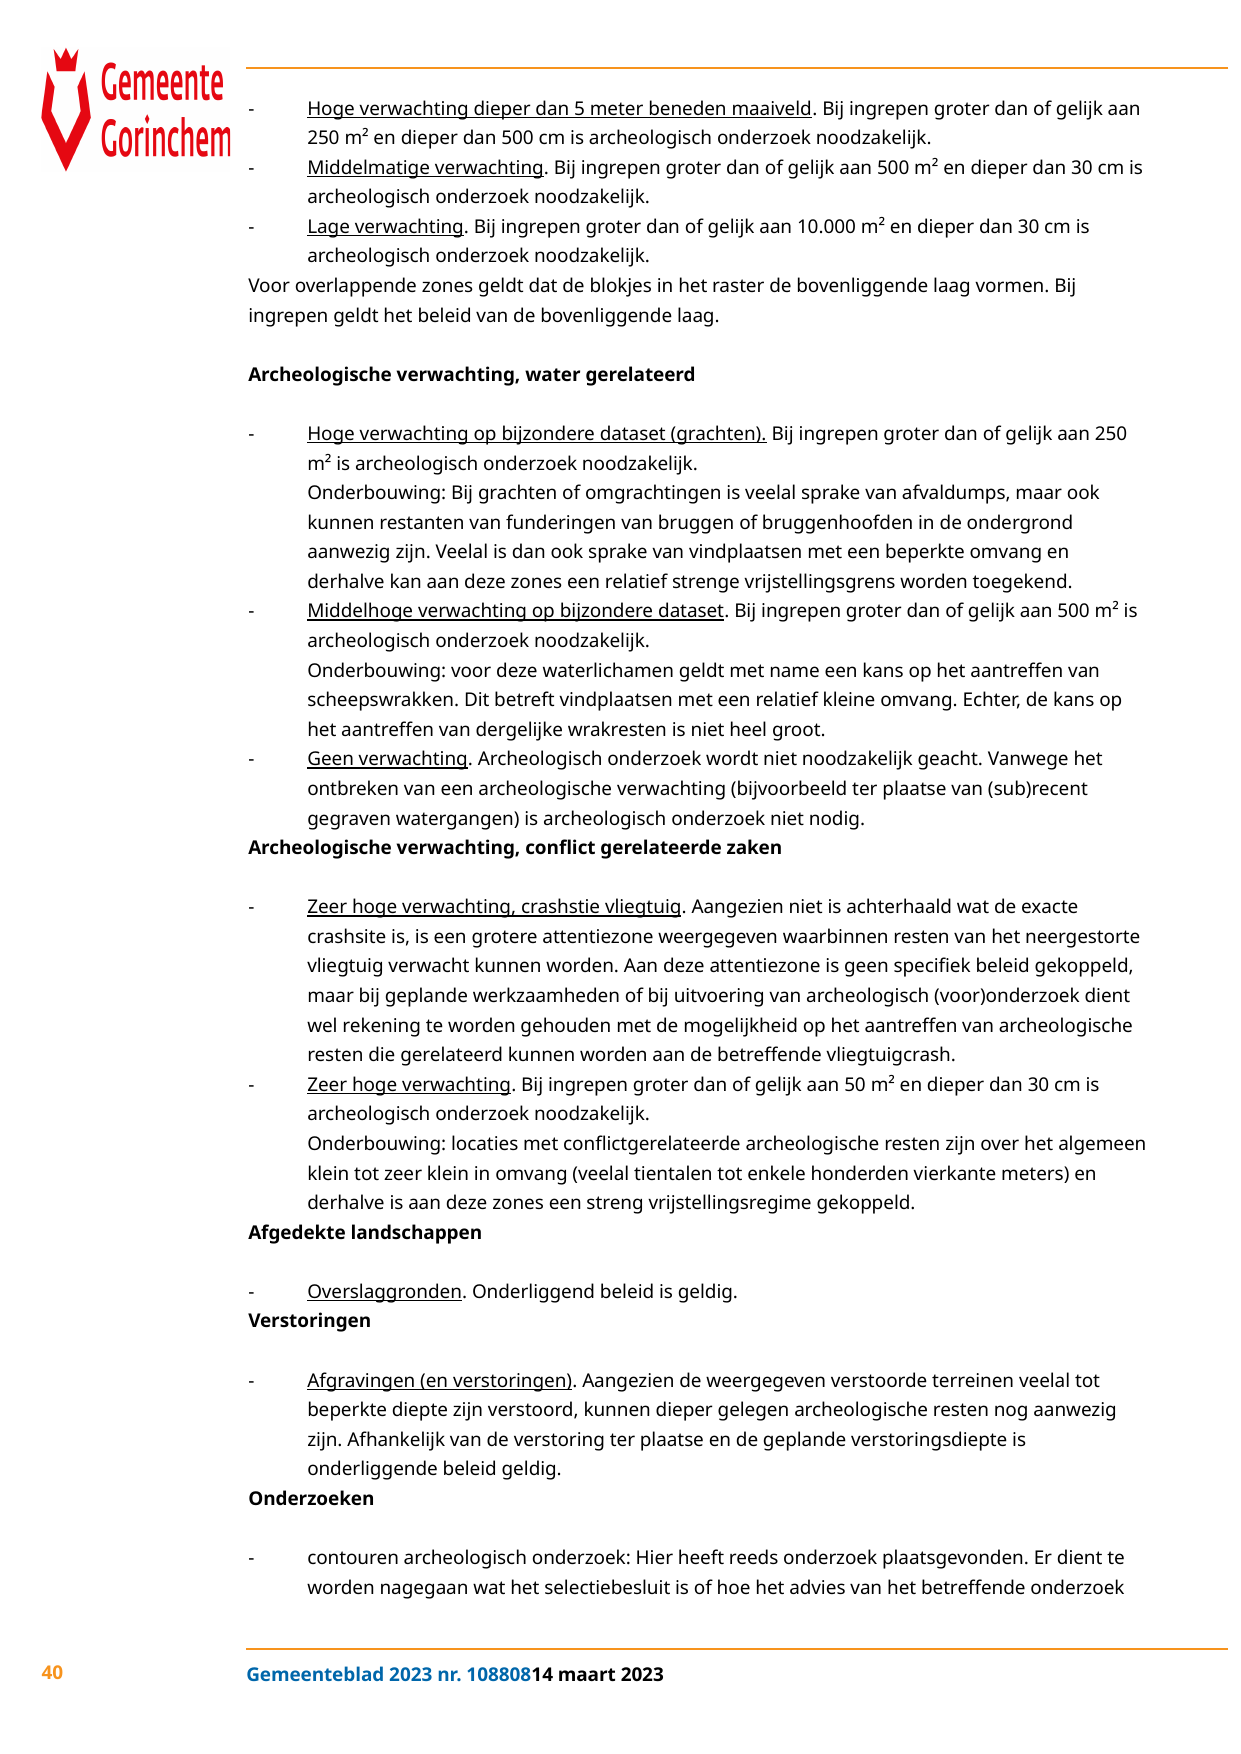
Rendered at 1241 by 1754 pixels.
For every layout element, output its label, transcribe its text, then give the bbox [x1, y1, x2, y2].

list Middelmatige verwachting. Bij ingrepen groter dan of gelijk aan 500 m² en dieper dan 30 cm is archeologisch onderzoek noodzakelijk. [248, 154, 1152, 209]
text Afgedekte landschappen [248, 1219, 1152, 1245]
list Lage verwachting. Bij ingrepen groter dan of gelijk aan 10.000 m² en dieper dan 30 cm is archeologisch onderzoek noodzakelijk. [248, 213, 1152, 268]
list Overslaggronden. Onderliggend beleid is geldig. [248, 1278, 1152, 1304]
text Archeologische verwachting, water gerelateerd [248, 361, 1152, 387]
list Onderbouwing: locaties met conflictgerelateerde archeologische resten zijn over het algemeen klein tot zeer klein in omvang (veelal tientalen tot enkele honderden vierkante meters) en derhalve is aan deze zones een streng vrijstellingsregime gekoppeld. [248, 1130, 1152, 1215]
text Verstoringen [248, 1308, 1152, 1333]
list Zeer hoge verwachting, crashstie vliegtuig. Aangezien niet is achterhaald wat de exacte crashsite is, is een grotere attentiezone weergegeven waarbinnen resten van het neergestorte vliegtuig verwacht kunnen worden. Aan deze attentiezone is geen specifiek beleid gekoppeld, maar bij geplande werkzaamheden of bij uitvoering van archeologisch (voor)onderzoek dient wel rekening te worden gehouden met de mogelijkheid op het aantreffen van archeologische resten die gerelateerd kunnen worden aan de betreffende vliegtuigcrash. [248, 893, 1152, 1067]
picture [41, 47, 231, 172]
list Zeer hoge verwachting. Bij ingrepen groter dan of gelijk aan 50 m² en dieper dan 30 cm is archeologisch onderzoek noodzakelijk. [248, 1071, 1152, 1126]
text Onderzoeken [248, 1485, 1152, 1511]
list Onderbouwing: Bij grachten of omgrachtingen is veelal sprake van afvaldumps, maar ook kunnen restanten van funderingen van bruggen of bruggenhoofden in de ondergrond aanwezig zijn. Veelal is dan ook sprake van vindplaatsen met een beperkte omvang en derhalve kan aan deze zones een relatief strenge vrijstellingsgrens worden toegekend. [248, 479, 1152, 594]
list Onderbouwing: voor deze waterlichamen geldt met name een kans op het aantreffen van scheepswrakken. Dit betreft vindplaatsen met een relatief kleine omvang. Echter, de kans op het aantreffen van dergelijke wrakresten is niet heel groot. [248, 657, 1152, 742]
list Hoge verwachting dieper dan 5 meter beneden maaiveld. Bij ingrepen groter dan of gelijk aan 250 m² en dieper dan 500 cm is archeologisch onderzoek noodzakelijk. [248, 95, 1152, 150]
list Hoge verwachting op bijzondere dataset (grachten). Bij ingrepen groter dan of gelijk aan 250 m² is archeologisch onderzoek noodzakelijk. [248, 420, 1152, 476]
text Voor overlappende zones geldt dat de blokjes in het raster de bovenliggende laag vormen. Bij ingrepen geldt het beleid van de bovenliggende laag. [248, 272, 1152, 328]
text Archeologische verwachting, conflict gerelateerde zaken [248, 834, 1152, 860]
list Afgravingen (en verstoringen). Aangezien de weergegeven verstoorde terreinen veelal tot beperkte diepte zijn verstoord, kunnen dieper gelegen archeologische resten nog aanwezig zijn. Afhankelijk van de verstoring ter plaatse en de geplande verstoringsdiepte is onderliggende beleid geldig. [248, 1367, 1152, 1481]
list Middelhoge verwachting op bijzondere dataset. Bij ingrepen groter dan of gelijk aan 500 m² is archeologisch onderzoek noodzakelijk. [248, 598, 1152, 653]
list contouren archeologisch onderzoek: Hier heeft reeds onderzoek plaatsgevonden. Er dient te worden nagegaan wat het selectiebesluit is of hoe het advies van het betreffende onderzoek [248, 1544, 1152, 1600]
list Geen verwachting. Archeologisch onderzoek wordt niet noodzakelijk geacht. Vanwege het ontbreken van een archeologische verwachting (bijvoorbeeld ter plaatse van (sub)recent gegraven watergangen) is archeologisch onderzoek niet nodig. [248, 746, 1152, 831]
